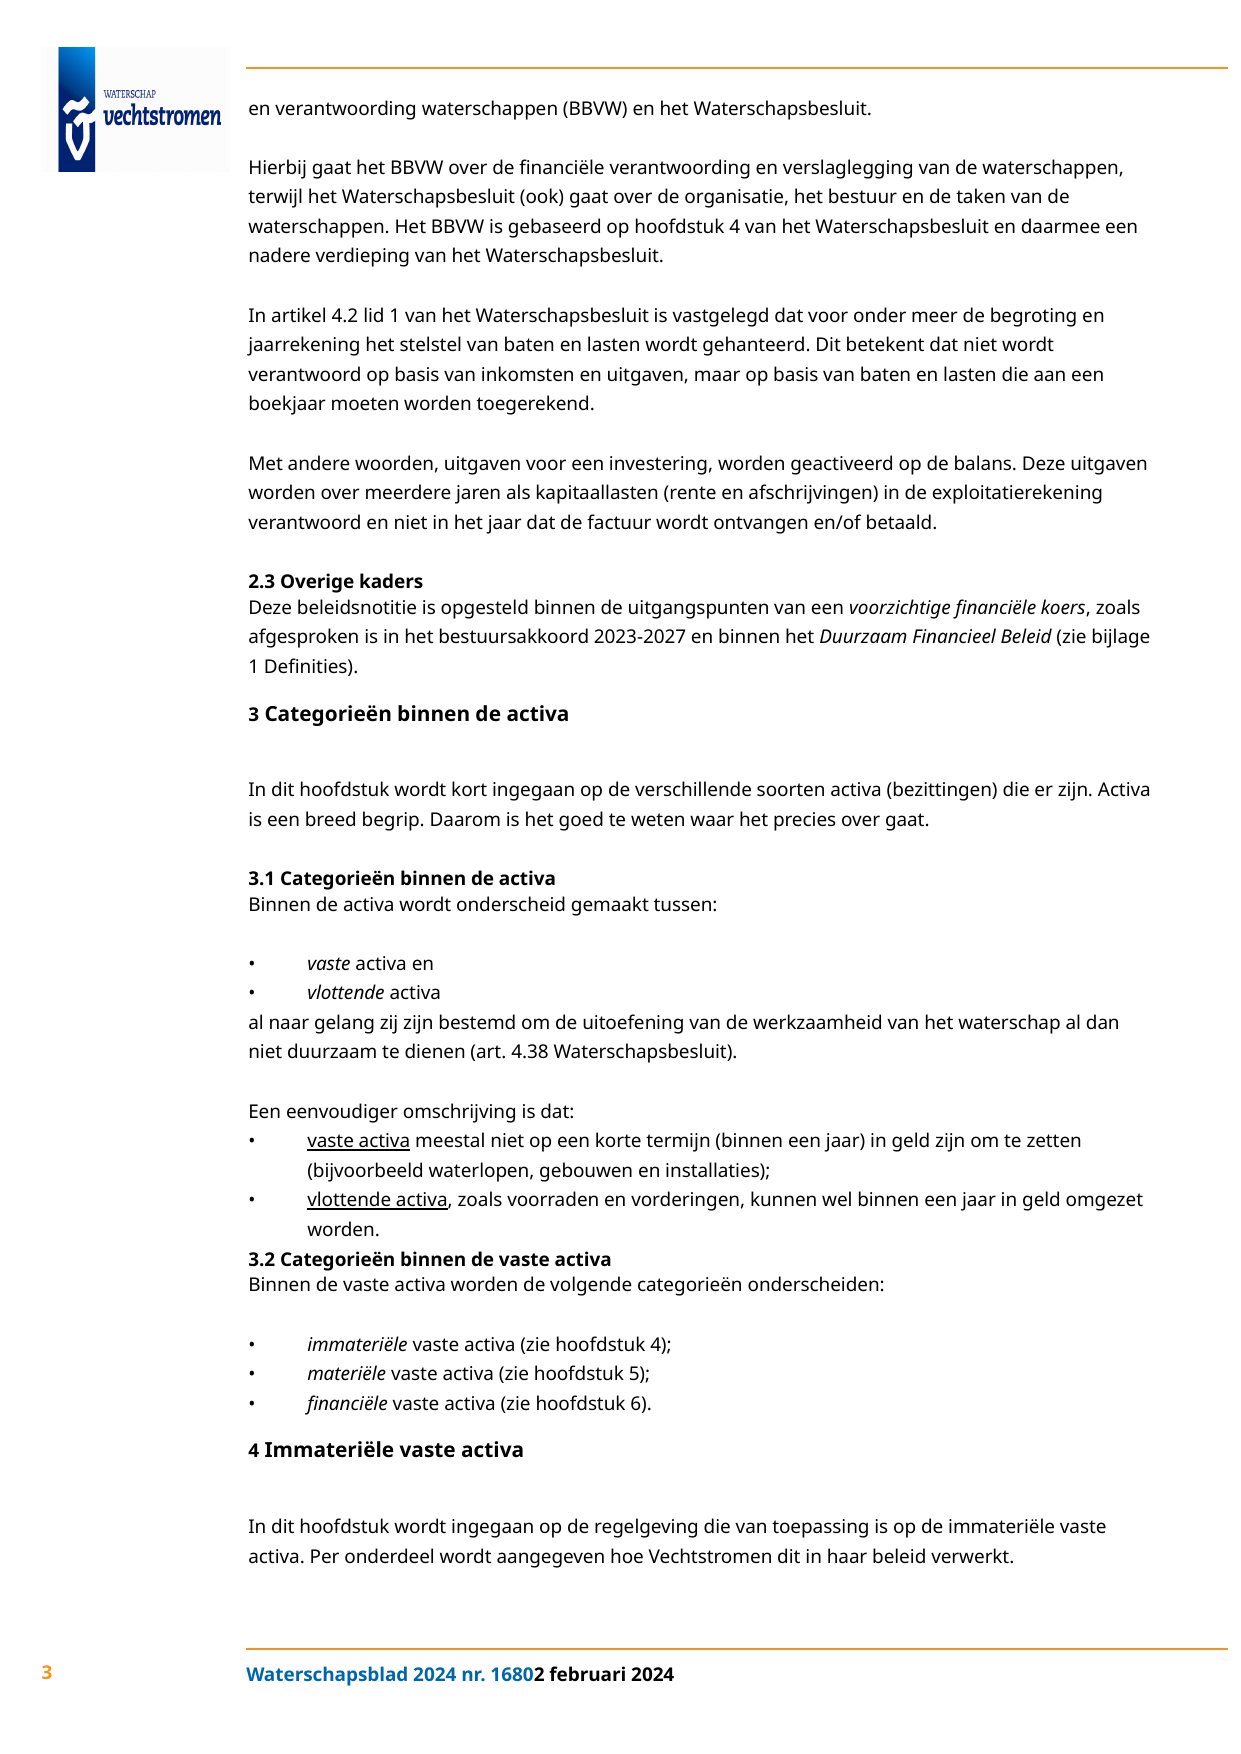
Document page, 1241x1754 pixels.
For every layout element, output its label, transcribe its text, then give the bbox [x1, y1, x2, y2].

picture [41, 47, 231, 172]
text en verantwoording waterschappen (BBVW) en het Waterschapsbesluit. [248, 95, 1152, 121]
list vlottende activa, zoals voorraden en vorderingen, kunnen wel binnen een jaar in geld omgezet worden. [248, 1187, 1152, 1242]
text Binnen de activa wordt onderscheid gemaakt tussen: [248, 891, 1152, 917]
text 4 Immateriële vaste activa [248, 1436, 1152, 1464]
text In dit hoofdstuk wordt ingegaan op de regelgeving die van toepassing is op de immateriële vaste activa. Per onderdeel wordt aangegeven hoe Vechtstromen dit in haar beleid verwerkt. [248, 1513, 1152, 1568]
list vaste activa en [248, 950, 1152, 976]
text Met andere woorden, uitgaven voor een investering, worden geactiveerd op de balans. Deze uitgaven worden over meerdere jaren als kapitaallasten (rente en afschrijvingen) in de exploitatierekening verantwoord en niet in het jaar dat de factuur wordt ontvangen en/of betaald. [248, 450, 1152, 535]
list materiële vaste activa (zie hoofdstuk 5); [248, 1360, 1152, 1386]
list vaste activa meestal niet op een korte termijn (binnen een jaar) in geld zijn om te zetten (bijvoorbeeld waterlopen, gebouwen en installaties); [248, 1127, 1152, 1183]
text 3 Categorieën binnen de activa [248, 699, 1152, 727]
list immateriële vaste activa (zie hoofdstuk 4); [248, 1331, 1152, 1356]
text 2.3 Overige kaders [248, 568, 1152, 594]
text Deze beleidsnotitie is opgesteld binnen de uitgangspunten van een voorzichtige financiële koers, zoals afgesproken is in het bestuursakkoord 2023-2027 en binnen het Duurzaam Financieel Beleid (zie bijlage 1 Definities). [248, 594, 1152, 679]
text In dit hoofdstuk wordt kort ingegaan op de verschillende soorten activa (bezittingen) die er zijn. Activa is een breed begrip. Daarom is het goed te weten waar het precies over gaat. [248, 776, 1152, 832]
text Hierbij gaat het BBVW over de financiële verantwoording en verslaglegging van de waterschappen, terwijl het Waterschapsbesluit (ook) gaat over de organisatie, het bestuur en de taken van de waterschappen. Het BBVW is gebaseerd op hoofdstuk 4 van het Waterschapsbesluit en daarmee een nadere verdieping van het Waterschapsbesluit. [248, 154, 1152, 268]
text Binnen de vaste activa worden de volgende categorieën onderscheiden: [248, 1272, 1152, 1297]
text 3.2 Categorieën binnen de vaste activa [248, 1246, 1152, 1272]
list financiële vaste activa (zie hoofdstuk 6). [248, 1390, 1152, 1416]
text al naar gelang zij zijn bestemd om de uitoefening van de werkzaamheid van het waterschap al dan niet duurzaam te dienen (art. 4.38 Waterschapsbesluit). [248, 1009, 1152, 1064]
list vlottende activa [248, 979, 1152, 1005]
text Een eenvoudiger omschrijving is dat: [248, 1098, 1152, 1124]
text In artikel 4.2 lid 1 van het Waterschapsbesluit is vastgelegd dat voor onder meer de begroting en jaarrekening het stelstel van baten en lasten wordt gehanteerd. Dit betekent dat niet wordt verantwoord op basis van inkomsten en uitgaven, maar op basis van baten en lasten die aan een boekjaar moeten worden toegerekend. [248, 302, 1152, 416]
text 3.1 Categorieën binnen de activa [248, 865, 1152, 891]
